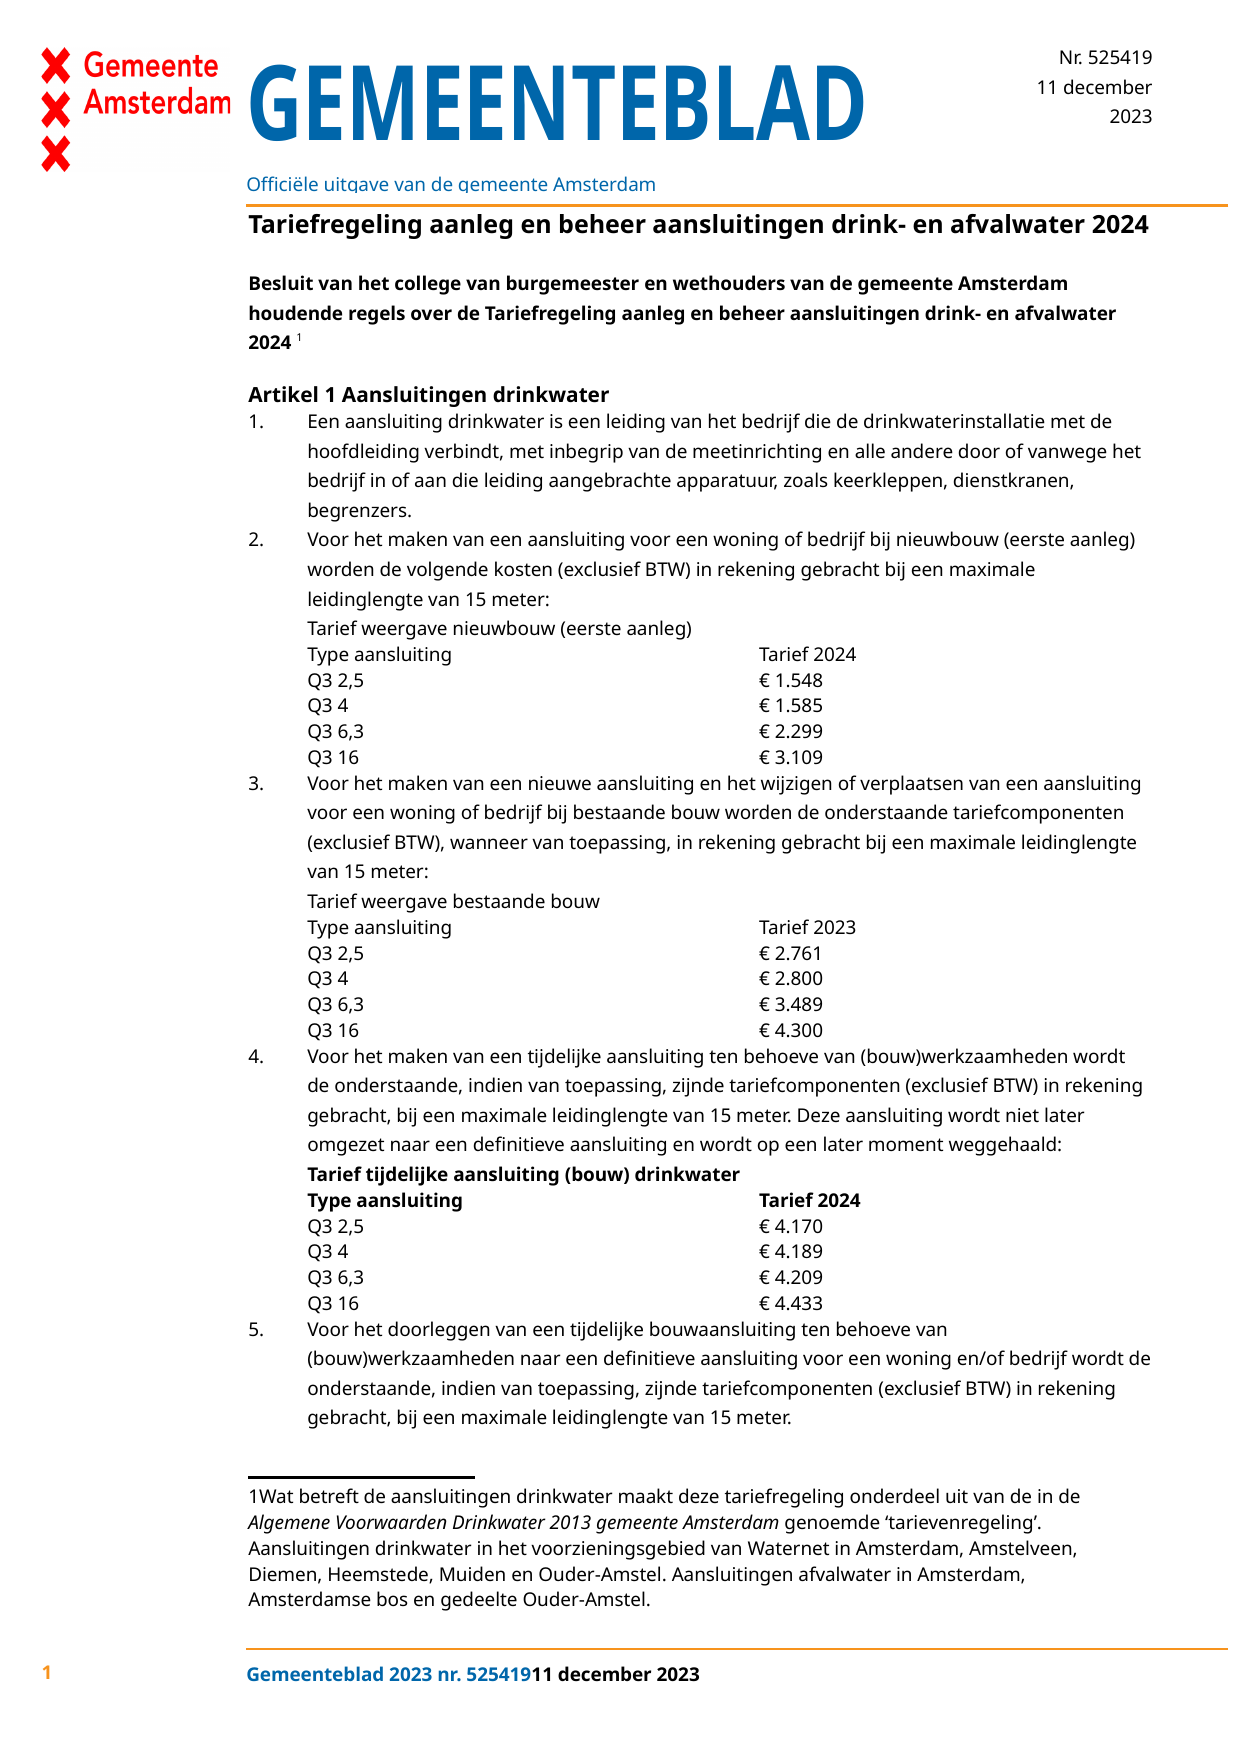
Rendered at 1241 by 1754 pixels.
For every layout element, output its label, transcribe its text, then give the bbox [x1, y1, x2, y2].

list Voor het maken van een nieuwe aansluiting en het wijzigen of verplaatsen van een aansluiting voor een woning of bedrijf bij bestaande bouw worden de onderstaande tariefcomponenten (exclusief BTW), wanneer van toepassing, in rekening gebracht bij een maximale leidinglengte van 15 meter: [248, 770, 1152, 884]
table_cell Q3 6,3 [307, 991, 759, 1017]
table_cell € 4.433 [759, 1290, 1211, 1316]
text Tariefregeling aanleg en beheer aansluitingen drink- en afvalwater 2024 [248, 207, 1152, 241]
picture [41, 47, 231, 172]
table_header Tarief weergave bestaande bouw [307, 889, 1211, 914]
text Besluit van het college van burgemeester en wethouders van de gemeente Amsterdam houdende regels over de Tariefregeling aanleg en beheer aansluitingen drink- en afvalwater 2024 [248, 270, 1152, 355]
table_cell Tarief 2023 [759, 914, 1211, 940]
table_cell € 2.761 [759, 940, 1211, 966]
table_cell Type aansluiting [307, 641, 759, 667]
text Artikel 1 Aansluitingen drinkwater [248, 380, 1152, 408]
table_cell Q3 4 [307, 1239, 759, 1264]
table_cell Type aansluiting [307, 914, 759, 940]
table_cell € 4.189 [759, 1239, 1211, 1264]
table_cell € 2.800 [759, 966, 1211, 991]
table_cell Q3 6,3 [307, 1264, 759, 1290]
table_cell Type aansluiting [307, 1187, 759, 1213]
table_cell Q3 6,3 [307, 719, 759, 744]
table_cell Tarief 2024 [759, 1187, 1211, 1213]
table_cell Q3 16 [307, 1290, 759, 1316]
table_cell € 2.299 [759, 719, 1211, 744]
table_header Tarief weergave nieuwbouw (eerste aanleg) [307, 616, 1211, 641]
table_cell € 4.170 [759, 1213, 1211, 1238]
table_cell € 1.585 [759, 693, 1211, 718]
table_cell Tarief 2024 [759, 641, 1211, 667]
list Voor het maken van een aansluiting voor een woning of bedrijf bij nieuwbouw (eerste aanleg) worden de volgende kosten (exclusief BTW) in rekening gebracht bij een maximale leidinglengte van 15 meter: [248, 527, 1152, 612]
table_cell Q3 16 [307, 1017, 759, 1043]
table_cell Q3 4 [307, 966, 759, 991]
table_cell € 3.489 [759, 991, 1211, 1017]
table_cell € 4.300 [759, 1017, 1211, 1043]
list Een aansluiting drinkwater is een leiding van het bedrijf die de drinkwaterinstallatie met de hoofdleiding verbindt, met inbegrip van de meetinrichting en alle andere door of vanwege het bedrijf in of aan die leiding aangebrachte apparatuur, zoals keerkleppen, dienstkranen, begrenzers. [248, 408, 1152, 523]
list Voor het doorleggen van een tijdelijke bouwaansluiting ten behoeve van (bouw)werkzaamheden naar een definitieve aansluiting voor een woning en/of bedrijf wordt de onderstaande, indien van toepassing, zijnde tariefcomponenten (exclusief BTW) in rekening gebracht, bij een maximale leidinglengte van 15 meter. [248, 1316, 1152, 1430]
table_cell € 3.109 [759, 744, 1211, 770]
table_cell Q3 4 [307, 693, 759, 718]
table_cell Q3 2,5 [307, 667, 759, 693]
text Wat betreft de aansluitingen drinkwater maakt deze tariefregeling onderdeel uit van de in de Algemene Voorwaarden Drinkwater 2013 gemeente Amsterdam genoemde ‘tarievenregeling’. Aansluitingen drinkwater in het voorzieningsgebied van Waternet in Amsterdam, Amstelveen, Diemen, Heemstede, Muiden en Ouder-Amstel. Aansluitingen afvalwater in Amsterdam, Amsterdamse bos en gedeelte Ouder-Amstel. [248, 1483, 1152, 1612]
table_cell Q3 16 [307, 744, 759, 770]
table_cell Q3 2,5 [307, 940, 759, 966]
table_cell € 1.548 [759, 667, 1211, 693]
list Voor het maken van een tijdelijke aansluiting ten behoeve van (bouw)werkzaamheden wordt de onderstaande, indien van toepassing, zijnde tariefcomponenten (exclusief BTW) in rekening gebracht, bij een maximale leidinglengte van 15 meter. Deze aansluiting wordt niet later omgezet naar een definitieve aansluiting en wordt op een later moment weggehaald: [248, 1043, 1152, 1157]
table_cell € 4.209 [759, 1264, 1211, 1290]
table_cell Q3 2,5 [307, 1213, 759, 1238]
table_header Tarief tijdelijke aansluiting (bouw) drinkwater [307, 1161, 1211, 1187]
